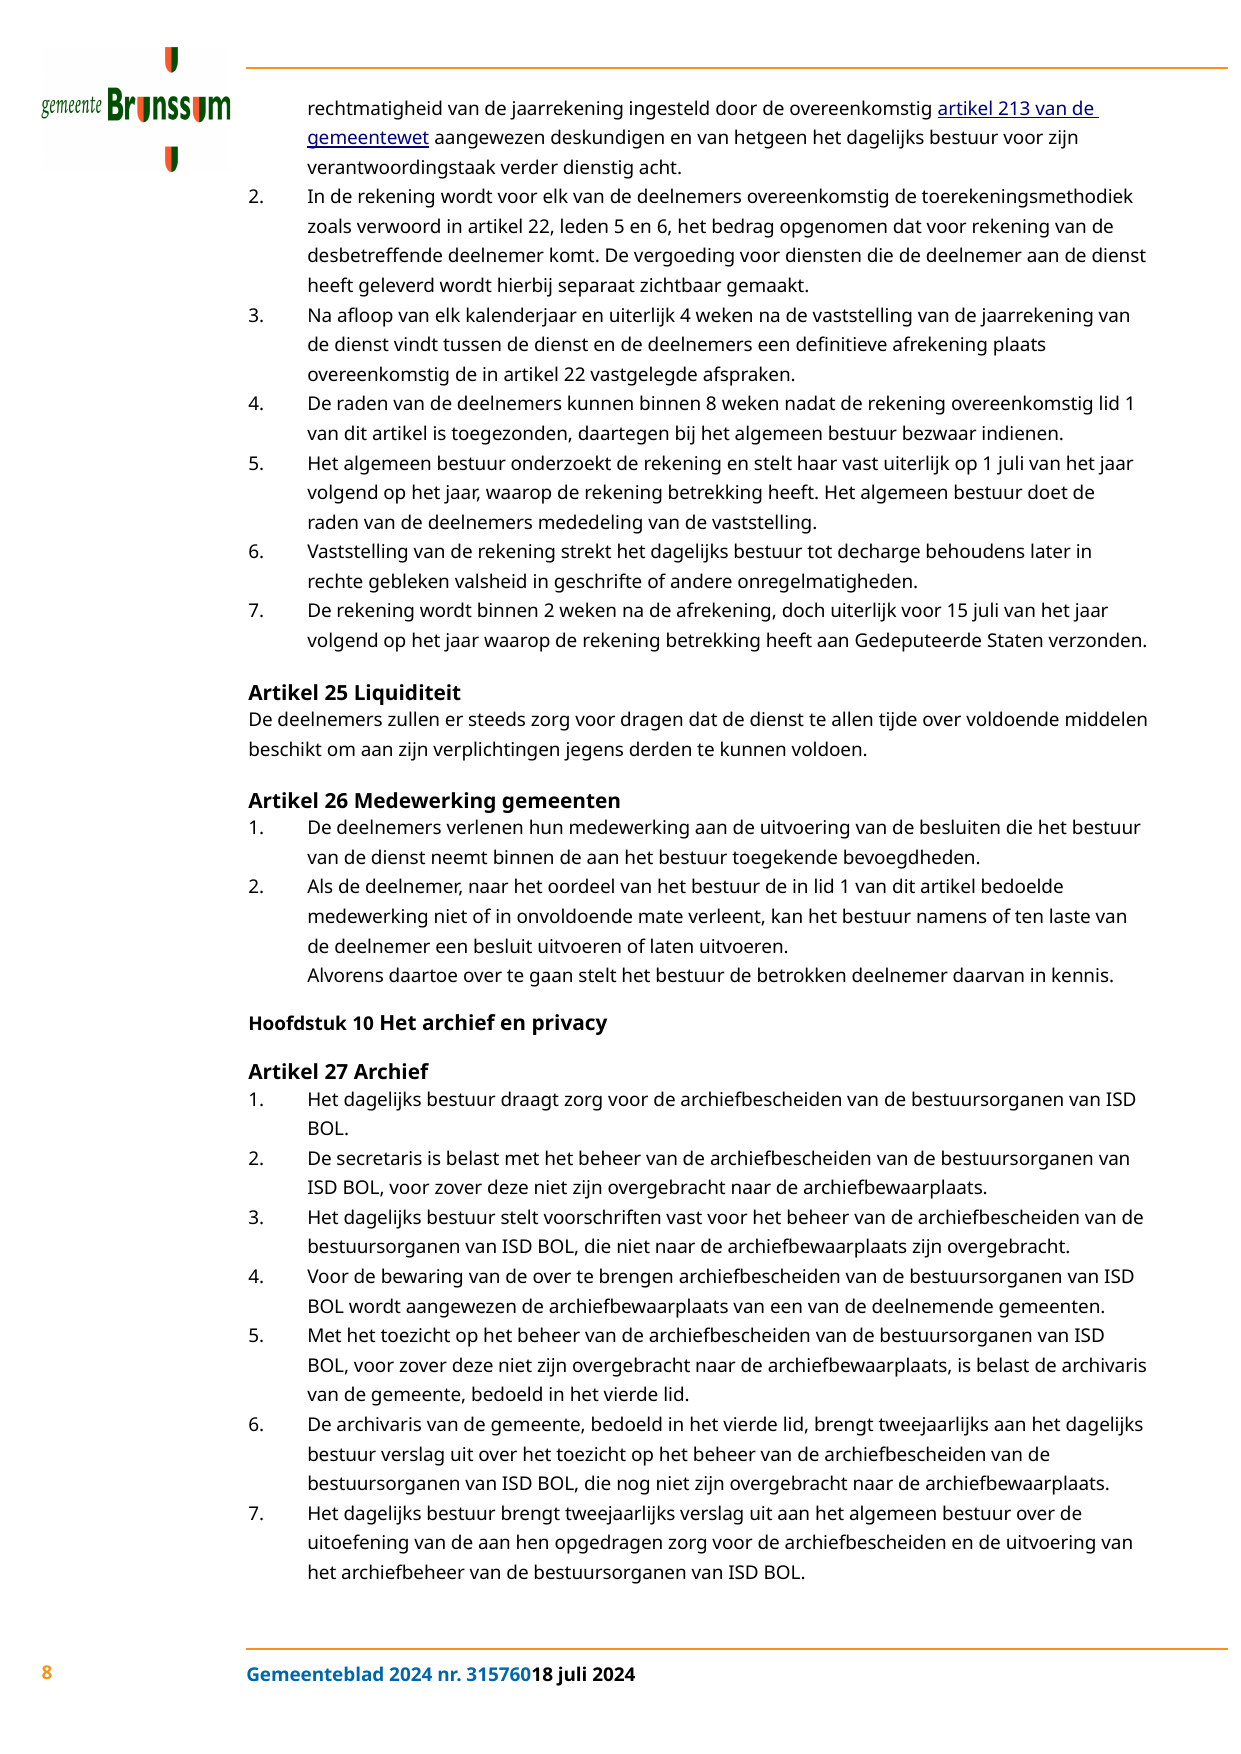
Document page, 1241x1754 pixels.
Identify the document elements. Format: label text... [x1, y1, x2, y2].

list De rekening wordt binnen 2 weken na de afrekening, doch uiterlijk voor 15 juli van het jaar volgend op het jaar waarop de rekening betrekking heeft aan Gedeputeerde Staten verzonden. [248, 598, 1152, 653]
text Artikel 27 Archief [248, 1057, 1152, 1086]
text Artikel 26 Medewerking gemeenten [248, 786, 1152, 814]
list Met het toezicht op het beheer van de archiefbescheiden van de bestuursorganen van ISD BOL, voor zover deze niet zijn overgebracht naar de archiefbewaarplaats, is belast de archivaris van de gemeente, bedoeld in het vierde lid. [248, 1322, 1152, 1407]
list De raden van de deelnemers kunnen binnen 8 weken nadat de rekening overeenkomstig lid 1 van dit artikel is toegezonden, daartegen bij het algemeen bestuur bezwaar indienen. [248, 391, 1152, 446]
text Artikel 25 Liquiditeit [248, 678, 1152, 706]
list rechtmatigheid van de jaarrekening ingesteld door de overeenkomstig artikel 213 van de gemeentewet aangewezen deskundigen en van hetgeen het dagelijks bestuur voor zijn verantwoordingstaak verder dienstig acht. [248, 95, 1152, 180]
list Het algemeen bestuur onderzoekt de rekening en stelt haar vast uiterlijk op 1 juli van het jaar volgend op het jaar, waarop de rekening betrekking heeft. Het algemeen bestuur doet de raden van de deelnemers mededeling van de vaststelling. [248, 450, 1152, 535]
list Het dagelijks bestuur draagt zorg voor de archiefbescheiden van de bestuursorganen van ISD BOL. [248, 1086, 1152, 1141]
text De deelnemers zullen er steeds zorg voor dragen dat de dienst te allen tijde over voldoende middelen beschikt om aan zijn verplichtingen jegens derden te kunnen voldoen. [248, 706, 1152, 761]
list Vaststelling van de rekening strekt het dagelijks bestuur tot decharge behoudens later in rechte gebleken valsheid in geschrifte of andere onregelmatigheden. [248, 538, 1152, 594]
list Na afloop van elk kalenderjaar en uiterlijk 4 weken na de vaststelling van de jaarrekening van de dienst vindt tussen de dienst en de deelnemers een definitieve afrekening plaats overeenkomstig de in artikel 22 vastgelegde afspraken. [248, 302, 1152, 387]
list De secretaris is belast met het beheer van de archiefbescheiden van de bestuursorganen van ISD BOL, voor zover deze niet zijn overgebracht naar de archiefbewaarplaats. [248, 1145, 1152, 1200]
list De archivaris van de gemeente, bedoeld in het vierde lid, brengt tweejaarlijks aan het dagelijks bestuur verslag uit over het toezicht op het beheer van de archiefbescheiden van de bestuursorganen van ISD BOL, die nog niet zijn overgebracht naar de archiefbewaarplaats. [248, 1411, 1152, 1496]
list Als de deelnemer, naar het oordeel van het bestuur de in lid 1 van dit artikel bedoelde medewerking niet of in onvoldoende mate verleent, kan het bestuur namens of ten laste van de deelnemer een besluit uitvoeren of laten uitvoeren. [248, 874, 1152, 959]
list Het dagelijks bestuur stelt voorschriften vast voor het beheer van de archiefbescheiden van de bestuursorganen van ISD BOL, die niet naar de archiefbewaarplaats zijn overgebracht. [248, 1204, 1152, 1259]
list Het dagelijks bestuur brengt tweejaarlijks verslag uit aan het algemeen bestuur over de uitoefening van de aan hen opgedragen zorg voor de archiefbescheiden en de uitvoering van het archiefbeheer van de bestuursorganen van ISD BOL. [248, 1500, 1152, 1585]
text Hoofdstuk 10 Het archief en privacy [248, 1008, 1152, 1037]
list De deelnemers verlenen hun medewerking aan de uitvoering van de besluiten die het bestuur van de dienst neemt binnen de aan het bestuur toegekende bevoegdheden. [248, 814, 1152, 870]
list Voor de bewaring van de over te brengen archiefbescheiden van de bestuursorganen van ISD BOL wordt aangewezen de archiefbewaarplaats van een van de deelnemende gemeenten. [248, 1263, 1152, 1319]
list Alvorens daartoe over te gaan stelt het bestuur de betrokken deelnemer daarvan in kennis. [248, 962, 1152, 988]
picture [41, 47, 231, 172]
list In de rekening wordt voor elk van de deelnemers overeenkomstig de toerekeningsmethodiek zoals verwoord in artikel 22, leden 5 en 6, het bedrag opgenomen dat voor rekening van de desbetreffende deelnemer komt. De vergoeding voor diensten die de deelnemer aan de dienst heeft geleverd wordt hierbij separaat zichtbaar gemaakt. [248, 183, 1152, 298]
